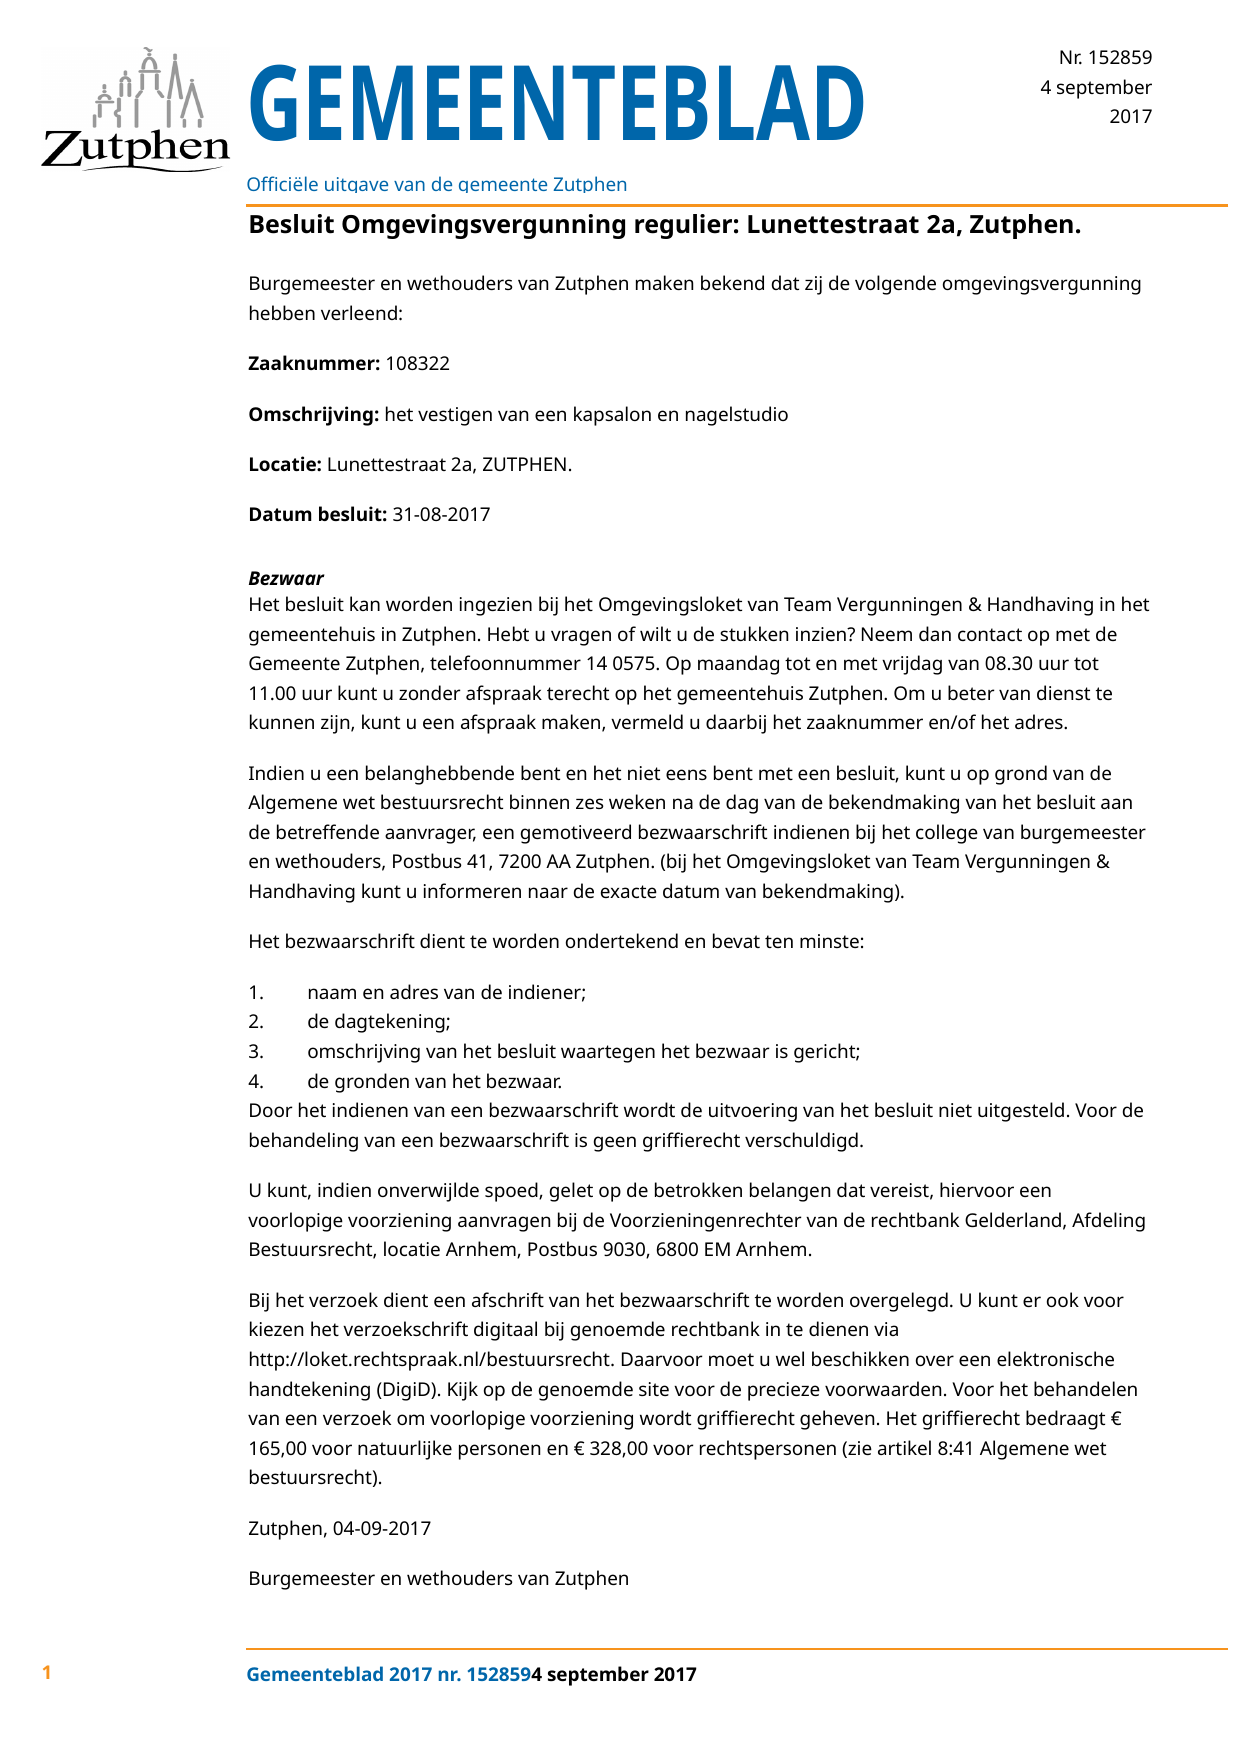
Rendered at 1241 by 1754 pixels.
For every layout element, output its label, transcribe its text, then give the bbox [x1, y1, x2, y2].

list omschrijving van het besluit waartegen het bezwaar is gericht; [248, 1038, 1152, 1064]
text Besluit Omgevingsvergunning regulier: Lunettestraat 2a, Zutphen. [248, 207, 1152, 241]
text Bij het verzoek dient een afschrift van het bezwaarschrift te worden overgelegd. U kunt er ook voor kiezen het verzoekschrift digitaal bij genoemde rechtbank in te dienen via http://loket.rechtspraak.nl/bestuursrecht. Daarvoor moet u wel beschikken over een elektronische handtekening (DigiD). Kijk op de genoemde site voor de precieze voorwaarden. Voor het behandelen van een verzoek om voorlopige voorziening wordt griffierecht geheven. Het griffierecht bedraagt € 165,00 voor natuurlijke personen en € 328,00 voor rechtspersonen (zie artikel 8:41 Algemene wet bestuursrecht). [248, 1287, 1152, 1490]
text Indien u een belanghebbende bent en het niet eens bent met een besluit, kunt u op grond van de Algemene wet bestuursrecht binnen zes weken na de dag van de bekendmaking van het besluit aan de betreffende aanvrager, een gemotiveerd bezwaarschrift indienen bij het college van burgemeester en wethouders, Postbus 41, 7200 AA Zutphen. (bij het Omgevingsloket van Team Vergunningen & Handhaving kunt u informeren naar de exacte datum van bekendmaking). [248, 760, 1152, 904]
text Datum besluit: 31-08-2017 [248, 502, 1152, 527]
text Omschrijving: het vestigen van een kapsalon en nagelstudio [248, 401, 1152, 426]
text Zaaknummer: 108322 [248, 350, 1152, 376]
text Burgemeester en wethouders van Zutphen [248, 1565, 1152, 1591]
list de gronden van het bezwaar. [248, 1068, 1152, 1094]
text Locatie: Lunettestraat 2a, ZUTPHEN. [248, 451, 1152, 477]
text Bezwaar [248, 566, 1152, 591]
text Door het indienen van een bezwaarschrift wordt de uitvoering van het besluit niet uitgesteld. Voor de behandeling van een bezwaarschrift is geen griffierecht verschuldigd. [248, 1097, 1152, 1153]
text Het besluit kan worden ingezien bij het Omgevingsloket van Team Vergunningen & Handhaving in het gemeentehuis in Zutphen. Hebt u vragen of wilt u de stukken inzien? Neem dan contact op met de Gemeente Zutphen, telefoonnummer 14 0575. Op maandag tot en met vrijdag van 08.30 uur tot 11.00 uur kunt u zonder afspraak terecht op het gemeentehuis Zutphen. Om u beter van dienst te kunnen zijn, kunt u een afspraak maken, vermeld u daarbij het zaaknummer en/of het adres. [248, 591, 1152, 735]
text Zutphen, 04-09-2017 [248, 1515, 1152, 1541]
list naam en adres van de indiener; [248, 979, 1152, 1005]
list de dagtekening; [248, 1009, 1152, 1034]
text Het bezwaarschrift dient te worden ondertekend en bevat ten minste: [248, 929, 1152, 954]
picture [41, 47, 231, 172]
text U kunt, indien onverwijlde spoed, gelet op de betrokken belangen dat vereist, hiervoor een voorlopige voorziening aanvragen bij de Voorzieningenrechter van de rechtbank Gelderland, Afdeling Bestuursrecht, locatie Arnhem, Postbus 9030, 6800 EM Arnhem. [248, 1177, 1152, 1262]
text Burgemeester en wethouders van Zutphen maken bekend dat zij de volgende omgevingsvergunning hebben verleend: [248, 270, 1152, 326]
